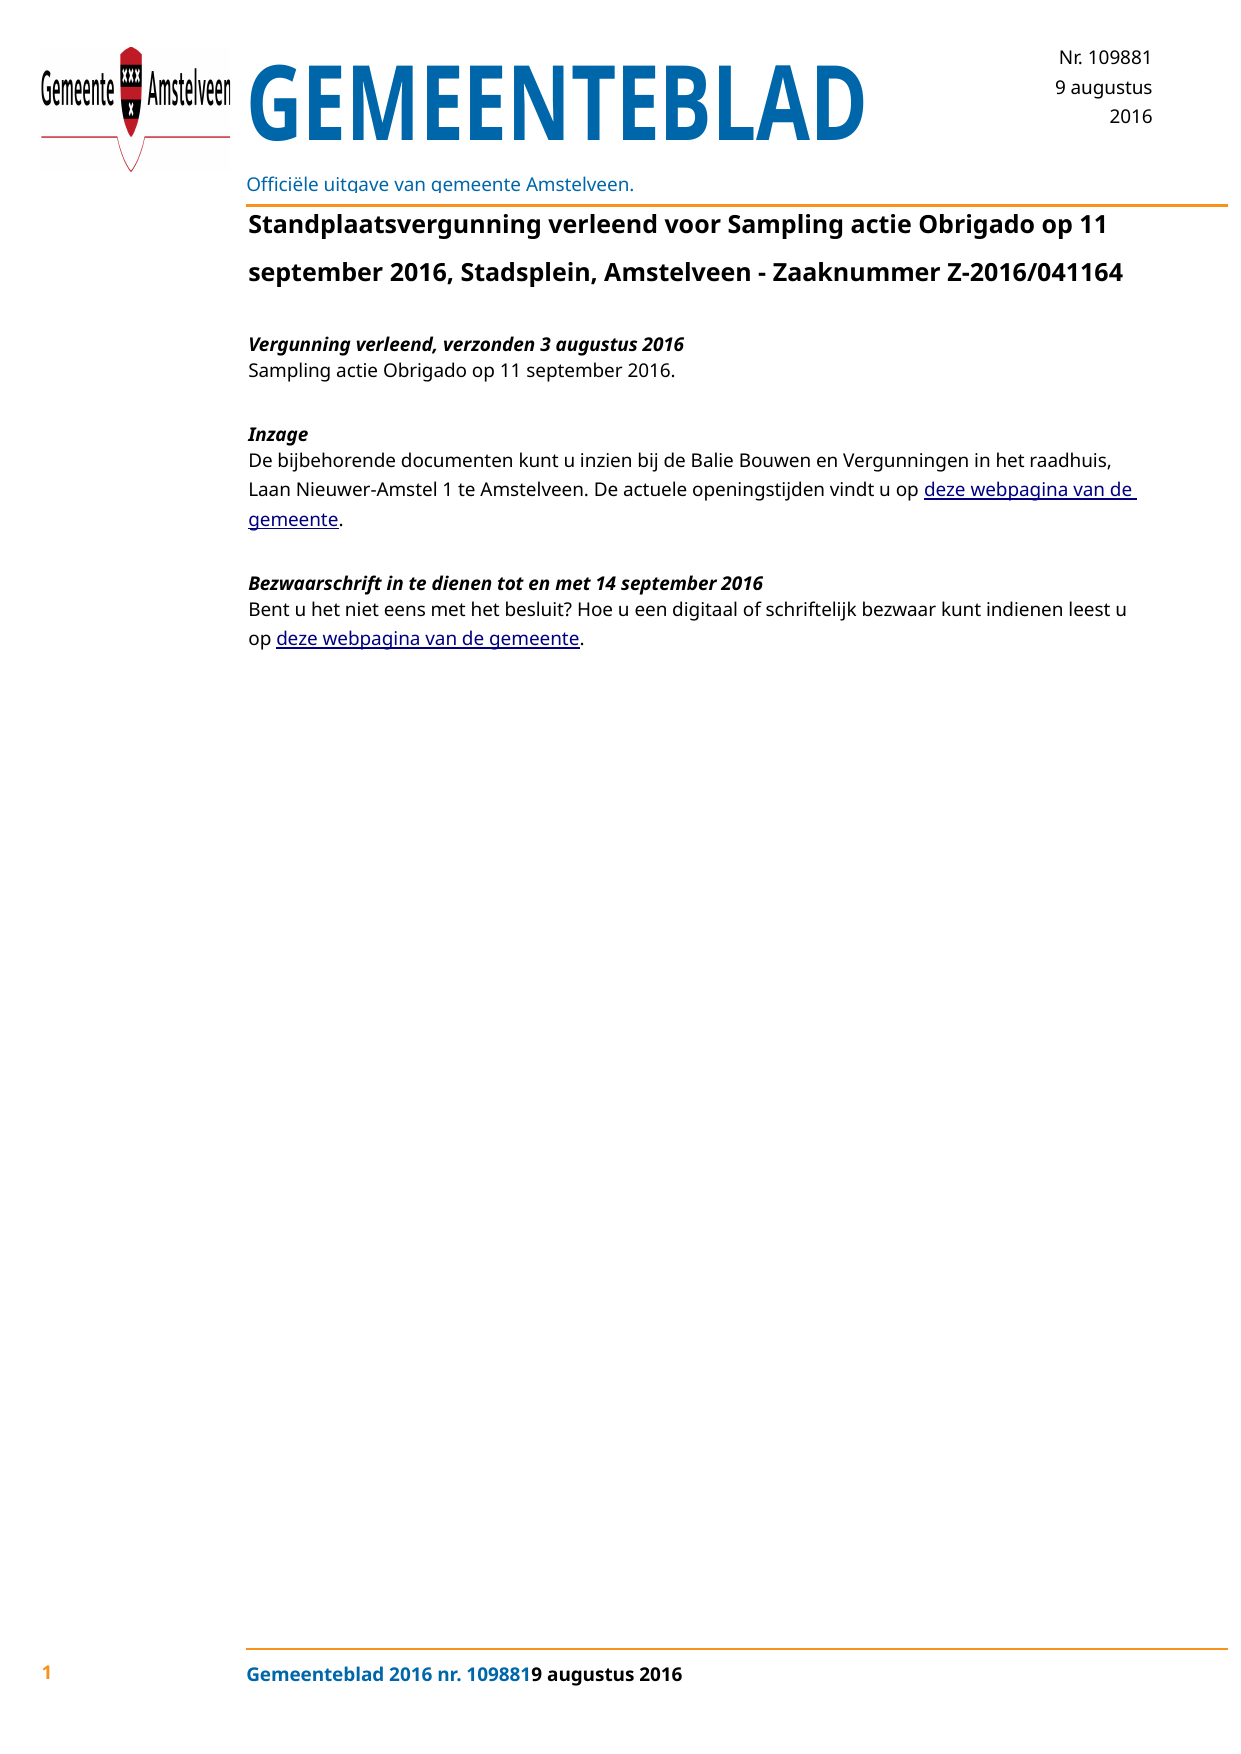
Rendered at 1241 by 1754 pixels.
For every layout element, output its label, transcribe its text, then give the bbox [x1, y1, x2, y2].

text De bijbehorende documenten kunt u inzien bij de Balie Bouwen en Vergunningen in het raadhuis, Laan Nieuwer-Amstel 1 te Amstelveen. De actuele openingstijden vindt u op deze webpagina van de gemeente. [248, 447, 1152, 532]
text Bezwaarschrift in te dienen tot en met 14 september 2016 [248, 570, 1152, 596]
text Sampling actie Obrigado op 11 september 2016. [248, 357, 1152, 383]
text Inzage [248, 421, 1152, 447]
text Bent u het niet eens met het besluit? Hoe u een digitaal of schriftelijk bezwaar kunt indienen leest u op deze webpagina van de gemeente. [248, 596, 1152, 651]
text Vergunning verleend, verzonden 3 augustus 2016 [248, 331, 1152, 357]
text Standplaatsvergunning verleend voor Sampling actie Obrigado op 11 september 2016, Stadsplein, Amstelveen - Zaaknummer Z-2016/041164 [248, 207, 1152, 288]
picture [41, 47, 231, 172]
